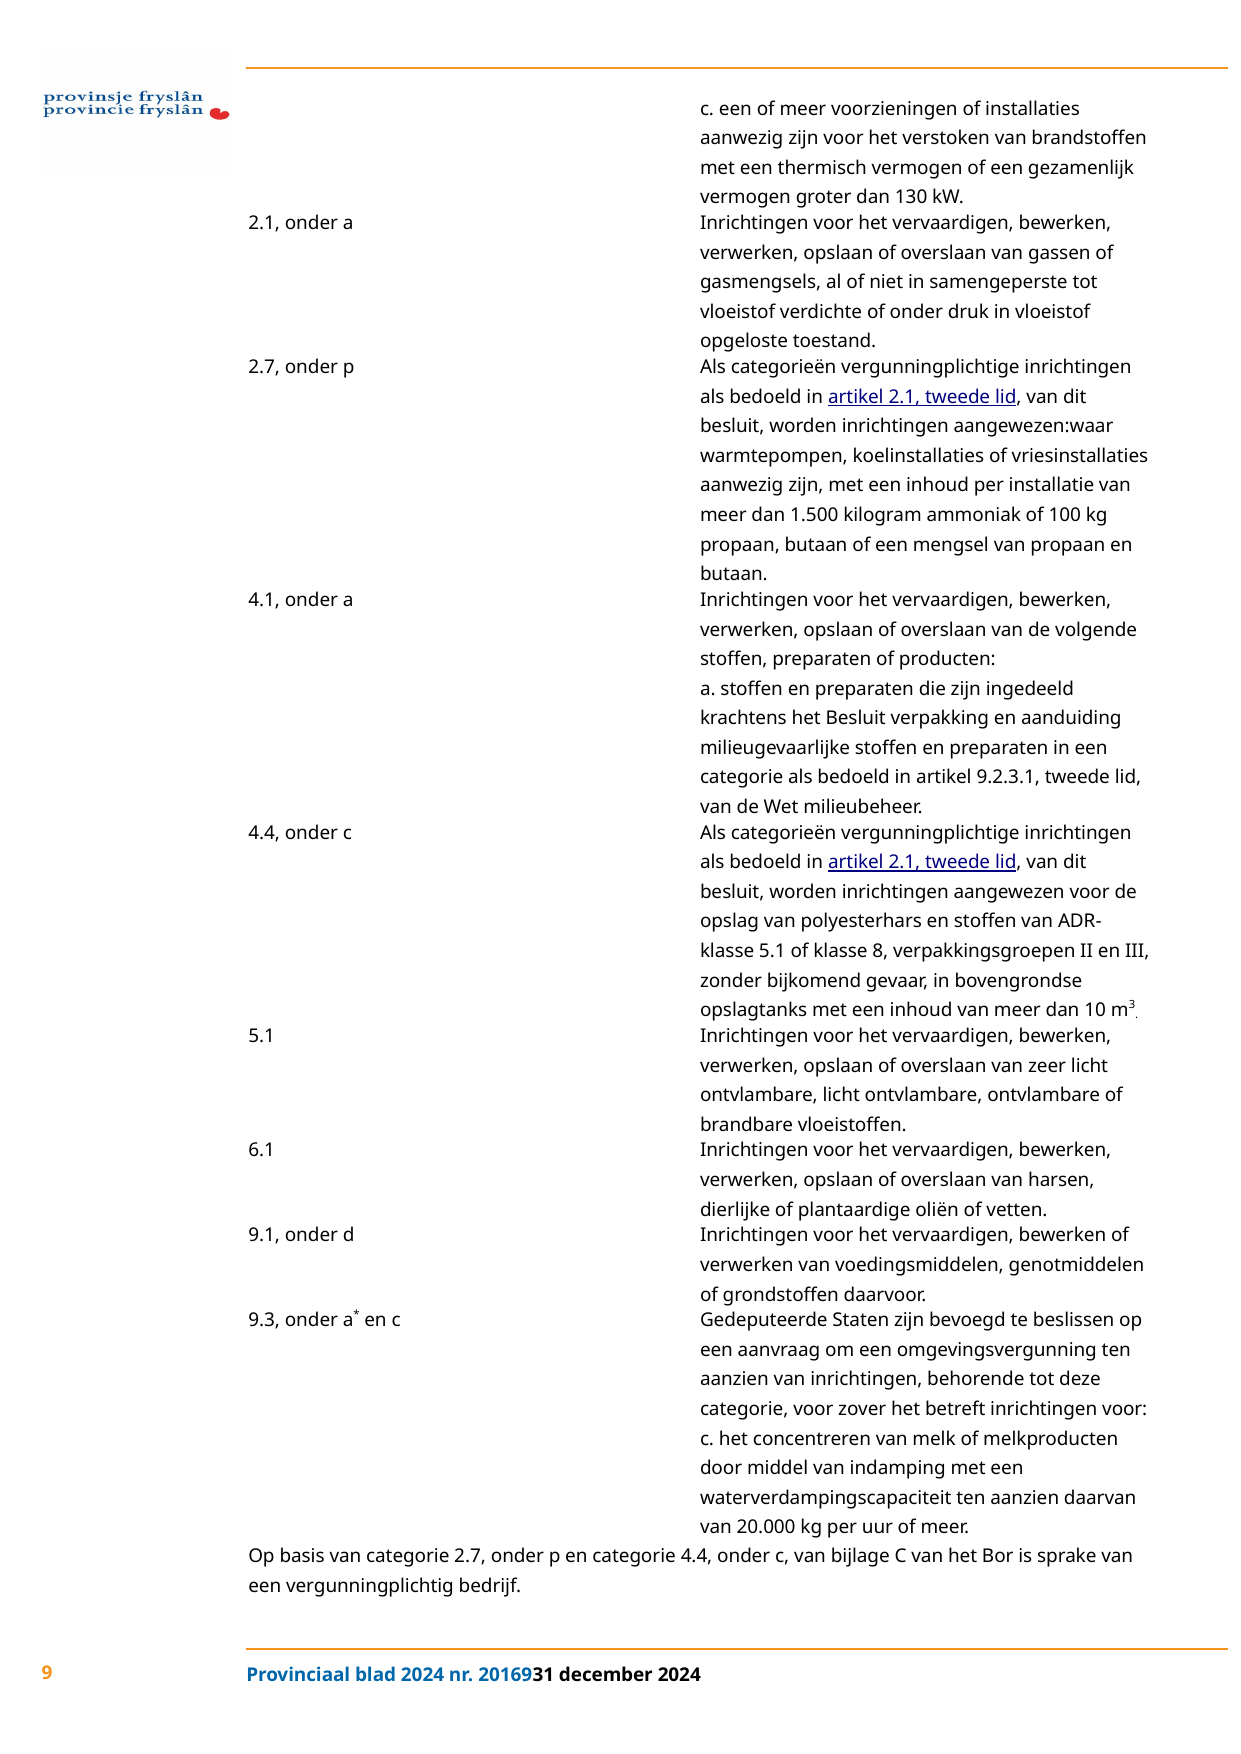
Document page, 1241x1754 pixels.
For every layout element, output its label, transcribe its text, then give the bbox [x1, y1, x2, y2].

table_cell [248, 95, 700, 209]
table_cell Inrichtingen voor het vervaardigen, bewerken, verwerken, opslaan of overslaan van harsen, dierlijke of plantaardige oliën of vetten. [700, 1137, 1152, 1222]
table_cell Inrichtingen voor het vervaardigen, bewerken of verwerken van voedingsmiddelen, genotmiddelen of grondstoffen daarvoor. [700, 1222, 1152, 1306]
table_cell 4.1, onder a [248, 586, 700, 819]
table_cell 6.1 [248, 1137, 700, 1222]
table_cell Inrichtingen voor het vervaardigen, bewerken, verwerken, opslaan of overslaan van de volgende stoffen, preparaten of producten: a. stoffen en preparaten die zijn ingedeeld krachtens het Besluit verpakking en aanduiding milieugevaarlijke stoffen en preparaten in een categorie als bedoeld in artikel 9.2.3.1, tweede lid, van de Wet milieubeheer. [700, 586, 1152, 819]
text Op basis van categorie 2.7, onder p en categorie 4.4, onder c, van bijlage C van het Bor is sprake van een vergunningplichtig bedrijf. [248, 1542, 1152, 1598]
table_cell c. een of meer voorzieningen of installaties aanwezig zijn voor het verstoken van brandstoffen met een thermisch vermogen of een gezamenlijk vermogen groter dan 130 kW. [700, 95, 1152, 209]
table_cell Als categorieën vergunningplichtige inrichtingen als bedoeld in artikel 2.1, tweede lid, van dit besluit, worden inrichtingen aangewezen voor de opslag van polyesterhars en stoffen van ADR-klasse 5.1 of klasse 8, verpakkingsgroepen II en III, zonder bijkomend gevaar, in bovengrondse opslagtanks met een inhoud van meer dan 10 m3. [700, 819, 1152, 1022]
table_cell Als categorieën vergunningplichtige inrichtingen als bedoeld in artikel 2.1, tweede lid, van dit besluit, worden inrichtingen aangewezen:waar warmtepompen, koelinstallaties of vriesinstallaties aanwezig zijn, met een inhoud per installatie van meer dan 1.500 kilogram ammoniak of 100 kg propaan, butaan of een mengsel van propaan en butaan. [700, 353, 1152, 586]
table_cell 9.3, onder a* en c [248, 1306, 700, 1539]
table_cell 5.1 [248, 1022, 700, 1137]
table_cell 9.1, onder d [248, 1222, 700, 1306]
table_cell 2.7, onder p [248, 353, 700, 586]
picture [41, 47, 231, 172]
table_cell Inrichtingen voor het vervaardigen, bewerken, verwerken, opslaan of overslaan van gassen of gasmengsels, al of niet in samengeperste tot vloeistof verdichte of onder druk in vloeistof opgeloste toestand. [700, 209, 1152, 353]
table_cell 2.1, onder a [248, 209, 700, 353]
table_cell 4.4, onder c [248, 819, 700, 1022]
table_cell Inrichtingen voor het vervaardigen, bewerken, verwerken, opslaan of overslaan van zeer licht ontvlambare, licht ontvlambare, ontvlambare of brandbare vloeistoffen. [700, 1022, 1152, 1137]
table_cell Gedeputeerde Staten zijn bevoegd te beslissen op een aanvraag om een omgevingsvergunning ten aanzien van inrichtingen, behorende tot deze categorie, voor zover het betreft inrichtingen voor: c. het concentreren van melk of melkproducten door middel van indamping met een waterverdampingscapaciteit ten aanzien daarvan van 20.000 kg per uur of meer. [700, 1306, 1152, 1539]
